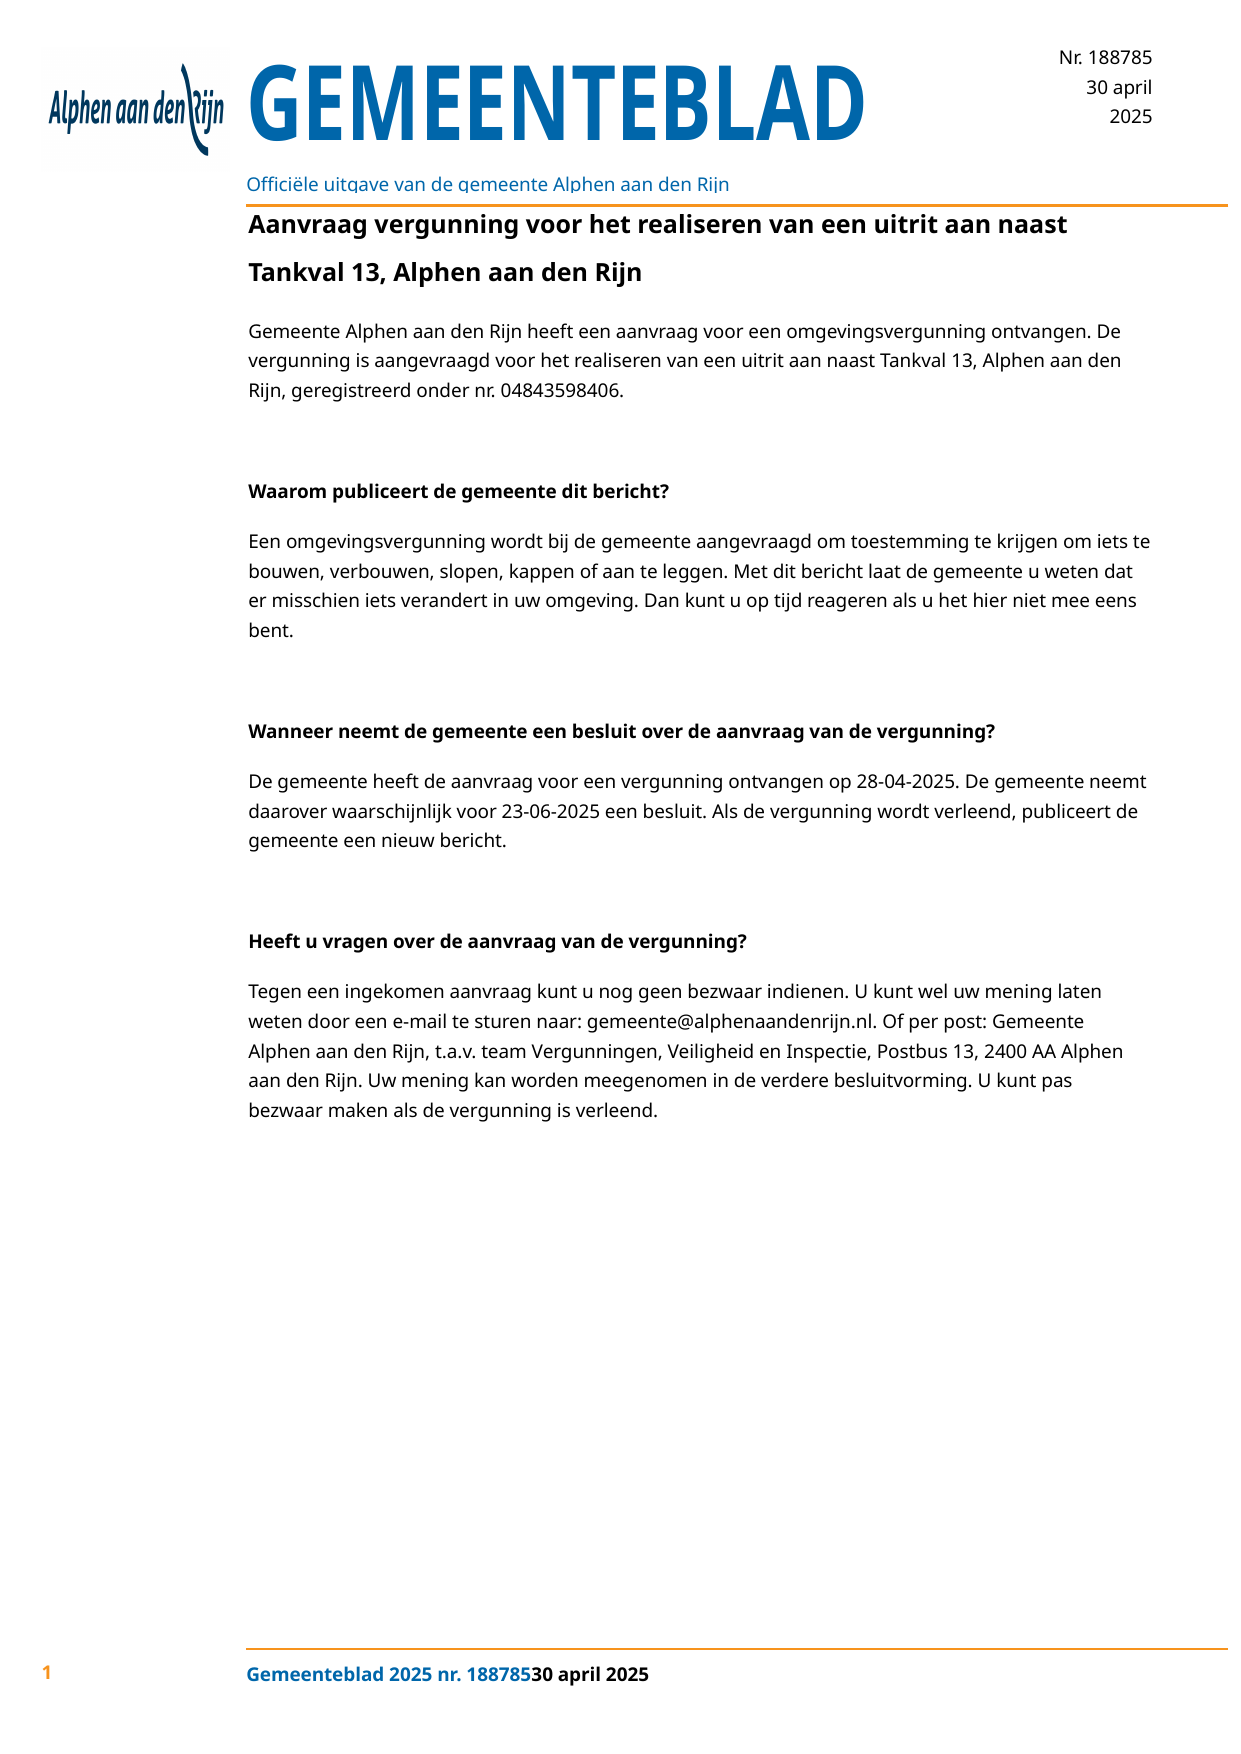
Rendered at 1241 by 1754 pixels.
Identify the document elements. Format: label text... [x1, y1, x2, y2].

text De gemeente heeft de aanvraag voor een vergunning ontvangen op 28-04-2025. De gemeente neemt daarover waarschijnlijk voor 23-06-2025 een besluit. Als de vergunning wordt verleend, publiceert de gemeente een nieuw bericht. [248, 768, 1152, 853]
text Een omgevingsvergunning wordt bij de gemeente aangevraagd om toestemming te krijgen om iets te bouwen, verbouwen, slopen, kappen of aan te leggen. Met dit bericht laat de gemeente u weten dat er misschien iets verandert in uw omgeving. Dan kunt u op tijd reageren als u het hier niet mee eens bent. [248, 528, 1152, 643]
text Heeft u vragen over de aanvraag van de vergunning? [248, 928, 1152, 954]
text Gemeente Alphen aan den Rijn heeft een aanvraag voor een omgevingsvergunning ontvangen. De vergunning is aangevraagd voor het realiseren van een uitrit aan naast Tankval 13, Alphen aan den Rijn, geregistreerd onder nr. 04843598406. [248, 318, 1152, 403]
text Wanneer neemt de gemeente een besluit over de aanvraag van de vergunning? [248, 718, 1152, 744]
text Tegen een ingekomen aanvraag kunt u nog geen bezwaar indienen. U kunt wel uw mening laten weten door een e-mail te sturen naar: gemeente@alphenaandenrijn.nl. Of per post: Gemeente Alphen aan den Rijn, t.a.v. team Vergunningen, Veiligheid en Inspectie, Postbus 13, 2400 AA Alphen aan den Rijn. Uw mening kan worden meegenomen in de verdere besluitvorming. U kunt pas bezwaar maken als de vergunning is verleend. [248, 979, 1152, 1123]
picture [41, 47, 231, 172]
text Aanvraag vergunning voor het realiseren van een uitrit aan naast Tankval 13, Alphen aan den Rijn [248, 207, 1152, 288]
text Waarom publiceert de gemeente dit bericht? [248, 478, 1152, 504]
